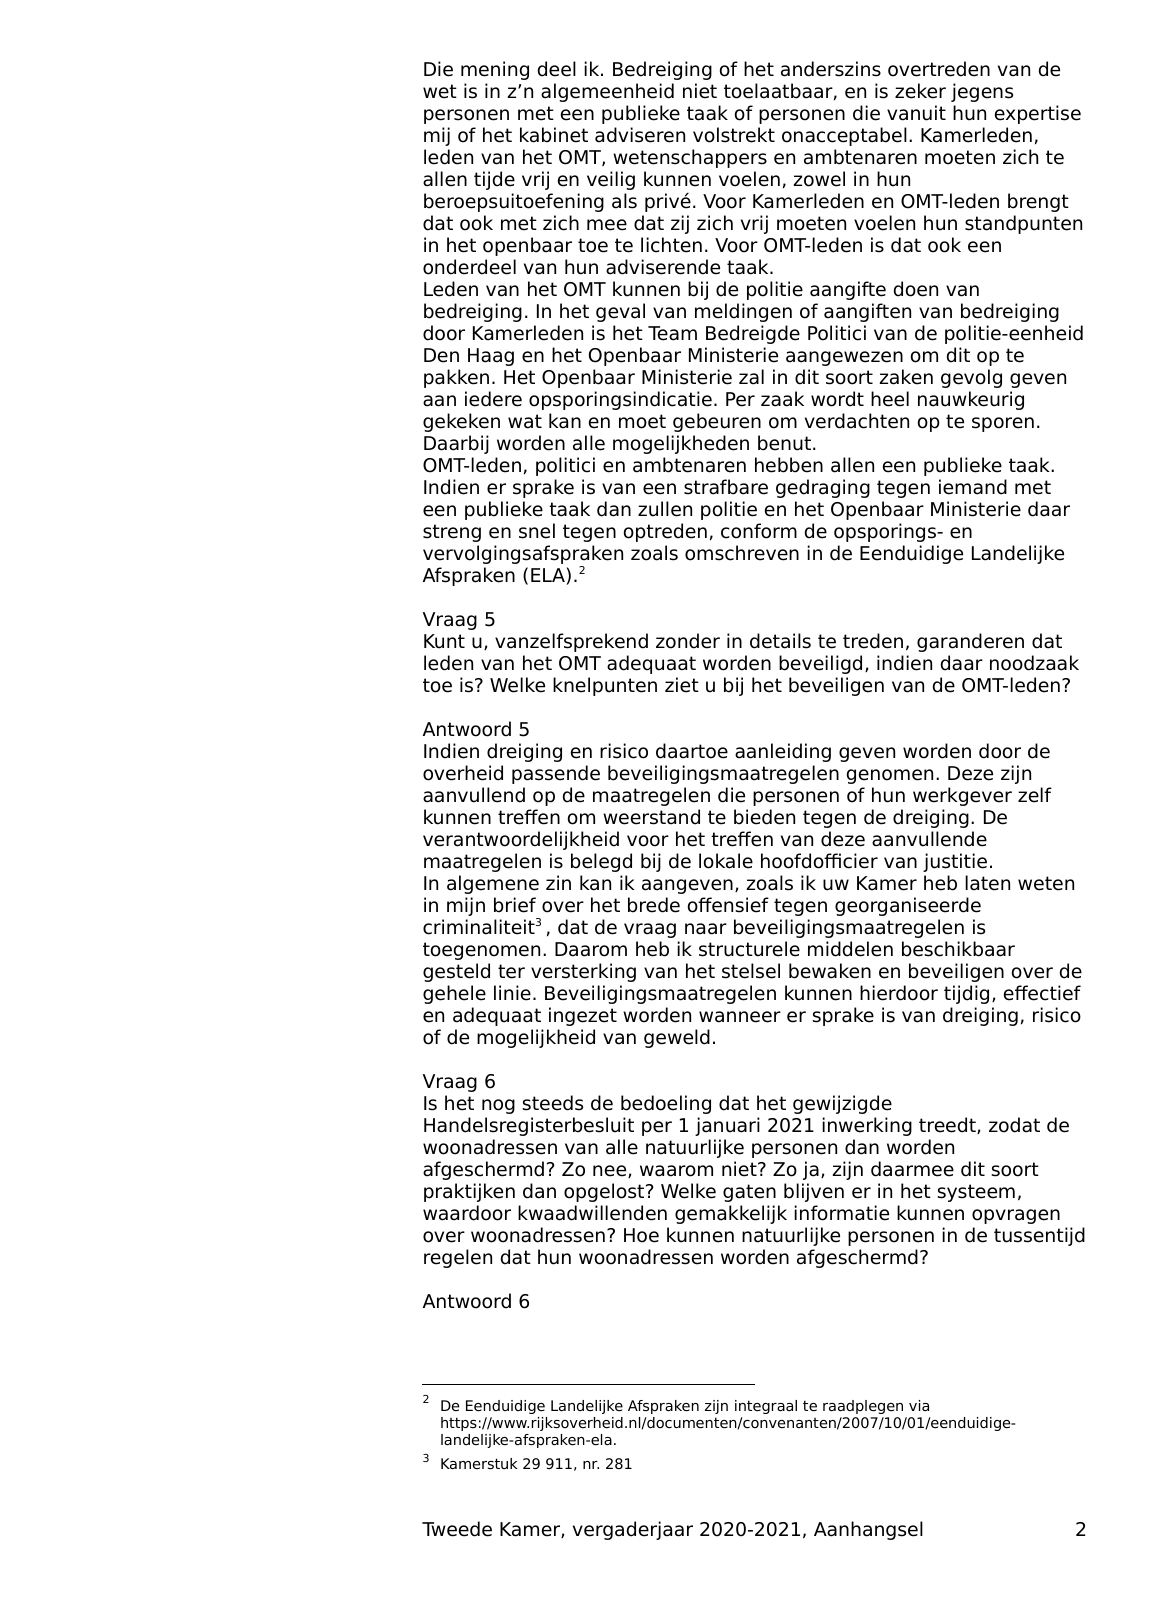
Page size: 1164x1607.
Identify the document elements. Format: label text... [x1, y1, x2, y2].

text Die mening deel ik. Bedreiging of het anderszins overtreden van de wet is in z’n algemeenheid niet toelaatbaar, en is zeker jegens personen met een publieke taak of personen die vanuit hun expertise mij of het kabinet adviseren volstrekt onacceptabel. Kamerleden, leden van het OMT, wetenschappers en ambtenaren moeten zich te allen tijde vrij en veilig kunnen voelen, zowel in hun beroepsuitoefening als privé. Voor Kamerleden en OMT-leden brengt dat ook met zich mee dat zij zich vrij moeten voelen hun standpunten in het openbaar toe te lichten. Voor OMT-leden is dat ook een onderdeel van hun adviserende taak. [422, 59, 1087, 279]
text Antwoord 5 [422, 719, 1087, 741]
text In algemene zin kan ik aangeven, zoals ik uw Kamer heb laten weten in mijn brief over het brede offensief tegen georganiseerde criminaliteit, dat de vraag naar beveiligingsmaatregelen is toegenomen. Daarom heb ik structurele middelen beschikbaar gesteld ter versterking van het stelsel bewaken en beveiligen over de gehele linie. Beveiligingsmaatregelen kunnen hierdoor tijdig, effectief en adequaat ingezet worden wanneer er sprake is van dreiging, risico of de mogelijkheid van geweld. [422, 873, 1087, 1048]
text OMT-leden, politici en ambtenaren hebben allen een publieke taak. Indien er sprake is van een strafbare gedraging tegen iemand met een publieke taak dan zullen politie en het Openbaar Ministerie daar streng en snel tegen optreden, conform de opsporings- en vervolgingsafspraken zoals omschreven in de Eenduidige Landelijke Afspraken (ELA). [422, 455, 1087, 587]
text De Eenduidige Landelijke Afspraken zijn integraal te raadplegen via https://www.rijksoverheid.nl/documenten/convenanten/2007/10/01/eenduidige-landelijke-afspraken-ela. [422, 1393, 1087, 1449]
text Indien dreiging en risico daartoe aanleiding geven worden door de overheid passende beveiligingsmaatregelen genomen. Deze zijn aanvullend op de maatregelen die personen of hun werkgever zelf kunnen treffen om weerstand te bieden tegen de dreiging. De verantwoordelijkheid voor het treffen van deze aanvullende maatregelen is belegd bij de lokale hoofdofficier van justitie. [422, 741, 1087, 873]
text Vraag 6 [422, 1071, 1087, 1093]
text Is het nog steeds de bedoeling dat het gewijzigde Handelsregisterbesluit per 1 januari 2021 inwerking treedt, zodat de woonadressen van alle natuurlijke personen dan worden afgeschermd? Zo nee, waarom niet? Zo ja, zijn daarmee dit soort praktijken dan opgelost? Welke gaten blijven er in het systeem, waardoor kwaadwillenden gemakkelijk informatie kunnen opvragen over woonadressen? Hoe kunnen natuurlijke personen in de tussentijd regelen dat hun woonadressen worden afgeschermd? [422, 1093, 1087, 1268]
text Kamerstuk 29 911, nr. 281 [422, 1452, 1087, 1474]
text Antwoord 6 [422, 1291, 1087, 1313]
text Kunt u, vanzelfsprekend zonder in details te treden, garanderen dat leden van het OMT adequaat worden beveiligd, indien daar noodzaak toe is? Welke knelpunten ziet u bij het beveiligen van de OMT-leden? [422, 631, 1087, 697]
text Vraag 5 [422, 609, 1087, 631]
text Leden van het OMT kunnen bij de politie aangifte doen van bedreiging. In het geval van meldingen of aangiften van bedreiging door Kamerleden is het Team Bedreigde Politici van de politie-eenheid Den Haag en het Openbaar Ministerie aangewezen om dit op te pakken. Het Openbaar Ministerie zal in dit soort zaken gevolg geven aan iedere opsporingsindicatie. Per zaak wordt heel nauwkeurig gekeken wat kan en moet gebeuren om verdachten op te sporen. Daarbij worden alle mogelijkheden benut. [422, 279, 1087, 455]
